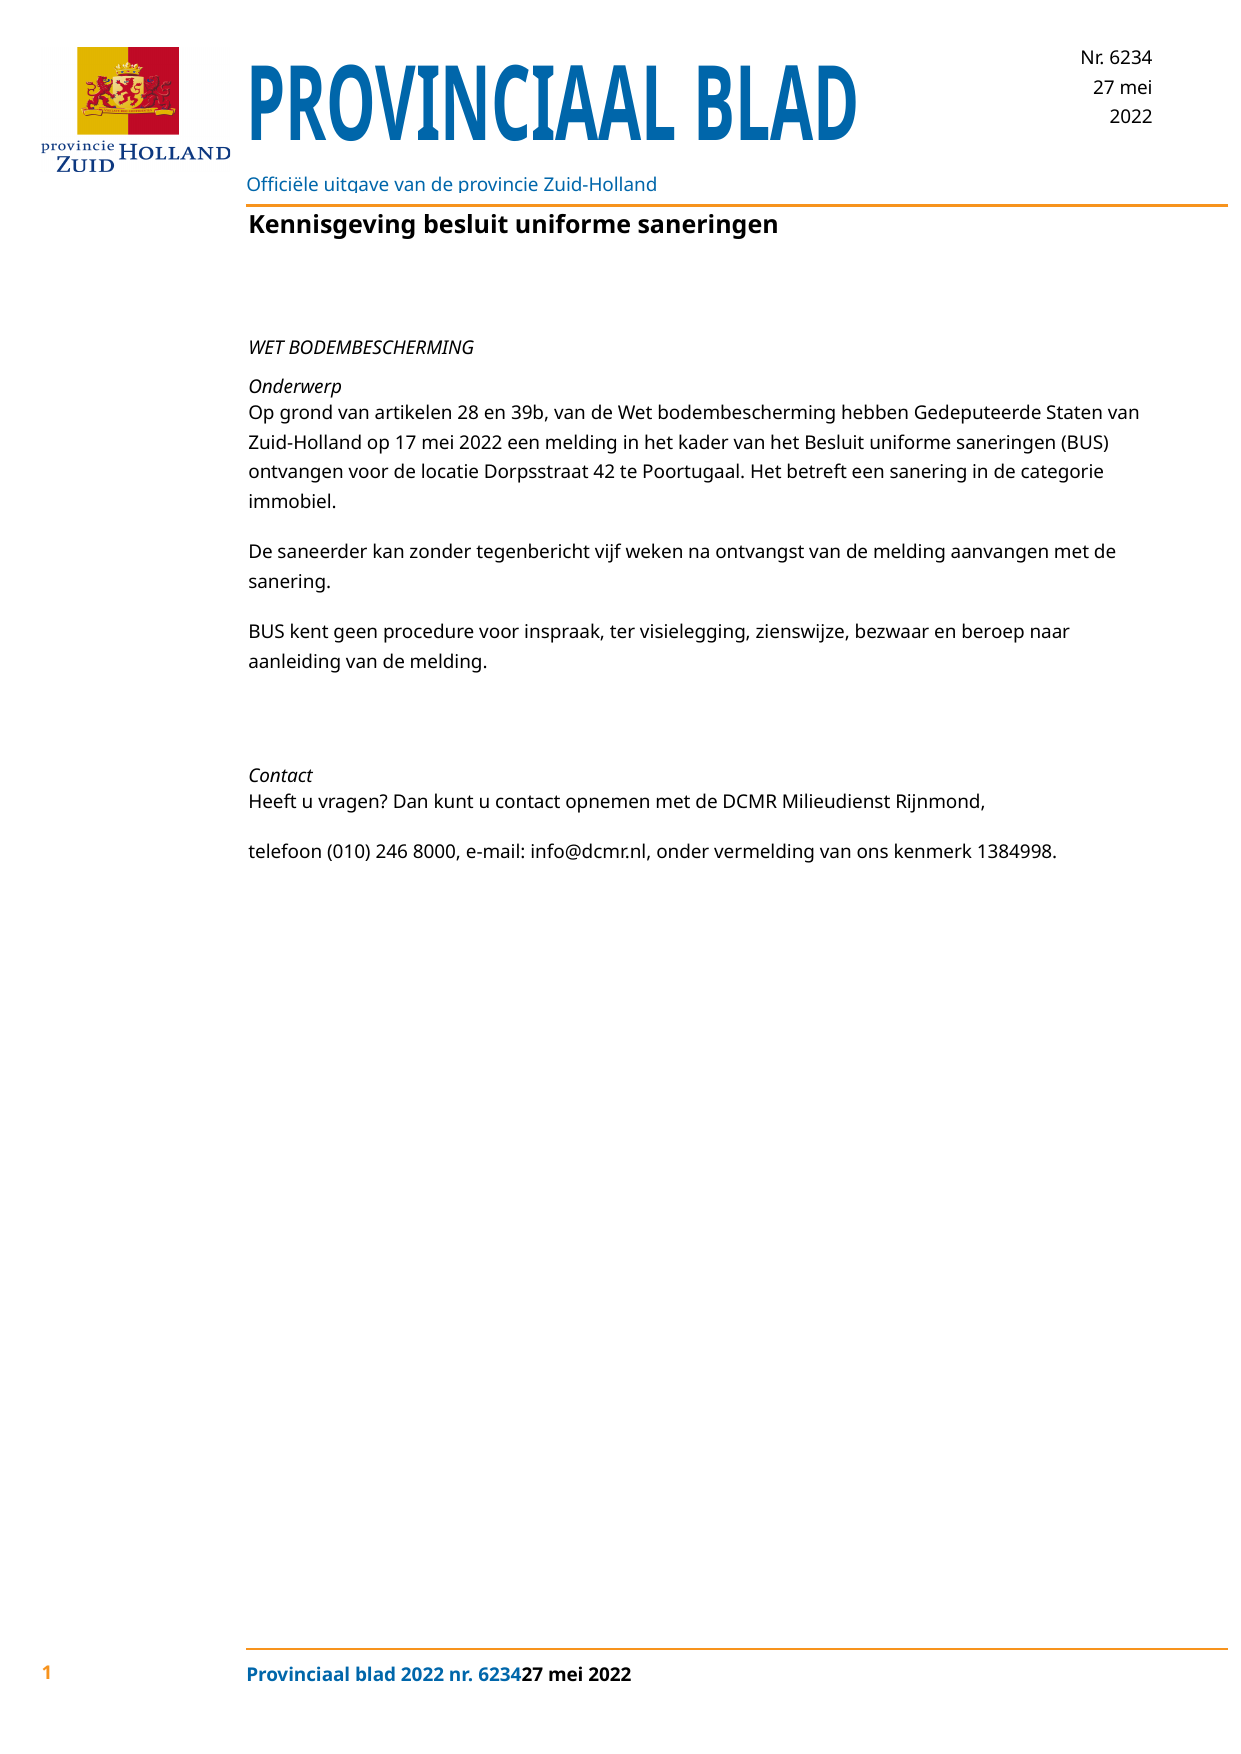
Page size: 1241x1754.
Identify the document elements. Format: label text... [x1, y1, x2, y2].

text telefoon (010) 246 8000, e-mail: info@dcmr.nl, onder vermelding van ons kenmerk 1384998. [248, 838, 1152, 864]
text BUS kent geen procedure voor inspraak, ter visielegging, zienswijze, bezwaar en beroep naar aanleiding van de melding. [248, 618, 1152, 674]
text Heeft u vragen? Dan kunt u contact opnemen met de DCMR Milieudienst Rijnmond, [248, 788, 1152, 814]
text Op grond van artikelen 28 en 39b, van de Wet bodembescherming hebben Gedeputeerde Staten van Zuid-Holland op 17 mei 2022 een melding in het kader van het Besluit uniforme saneringen (BUS) ontvangen voor de locatie Dorpsstraat 42 te Poortugaal. Het betreft een sanering in de categorie immobiel. [248, 399, 1152, 514]
text Contact [248, 762, 1152, 788]
text De saneerder kan zonder tegenbericht vijf weken na ontvangst van de melding aanvangen met de sanering. [248, 538, 1152, 594]
text WET BODEMBESCHERMING [248, 334, 1152, 360]
text Onderwerp [248, 373, 1152, 399]
picture [41, 47, 231, 172]
text Kennisgeving besluit uniforme saneringen [248, 207, 1152, 241]
